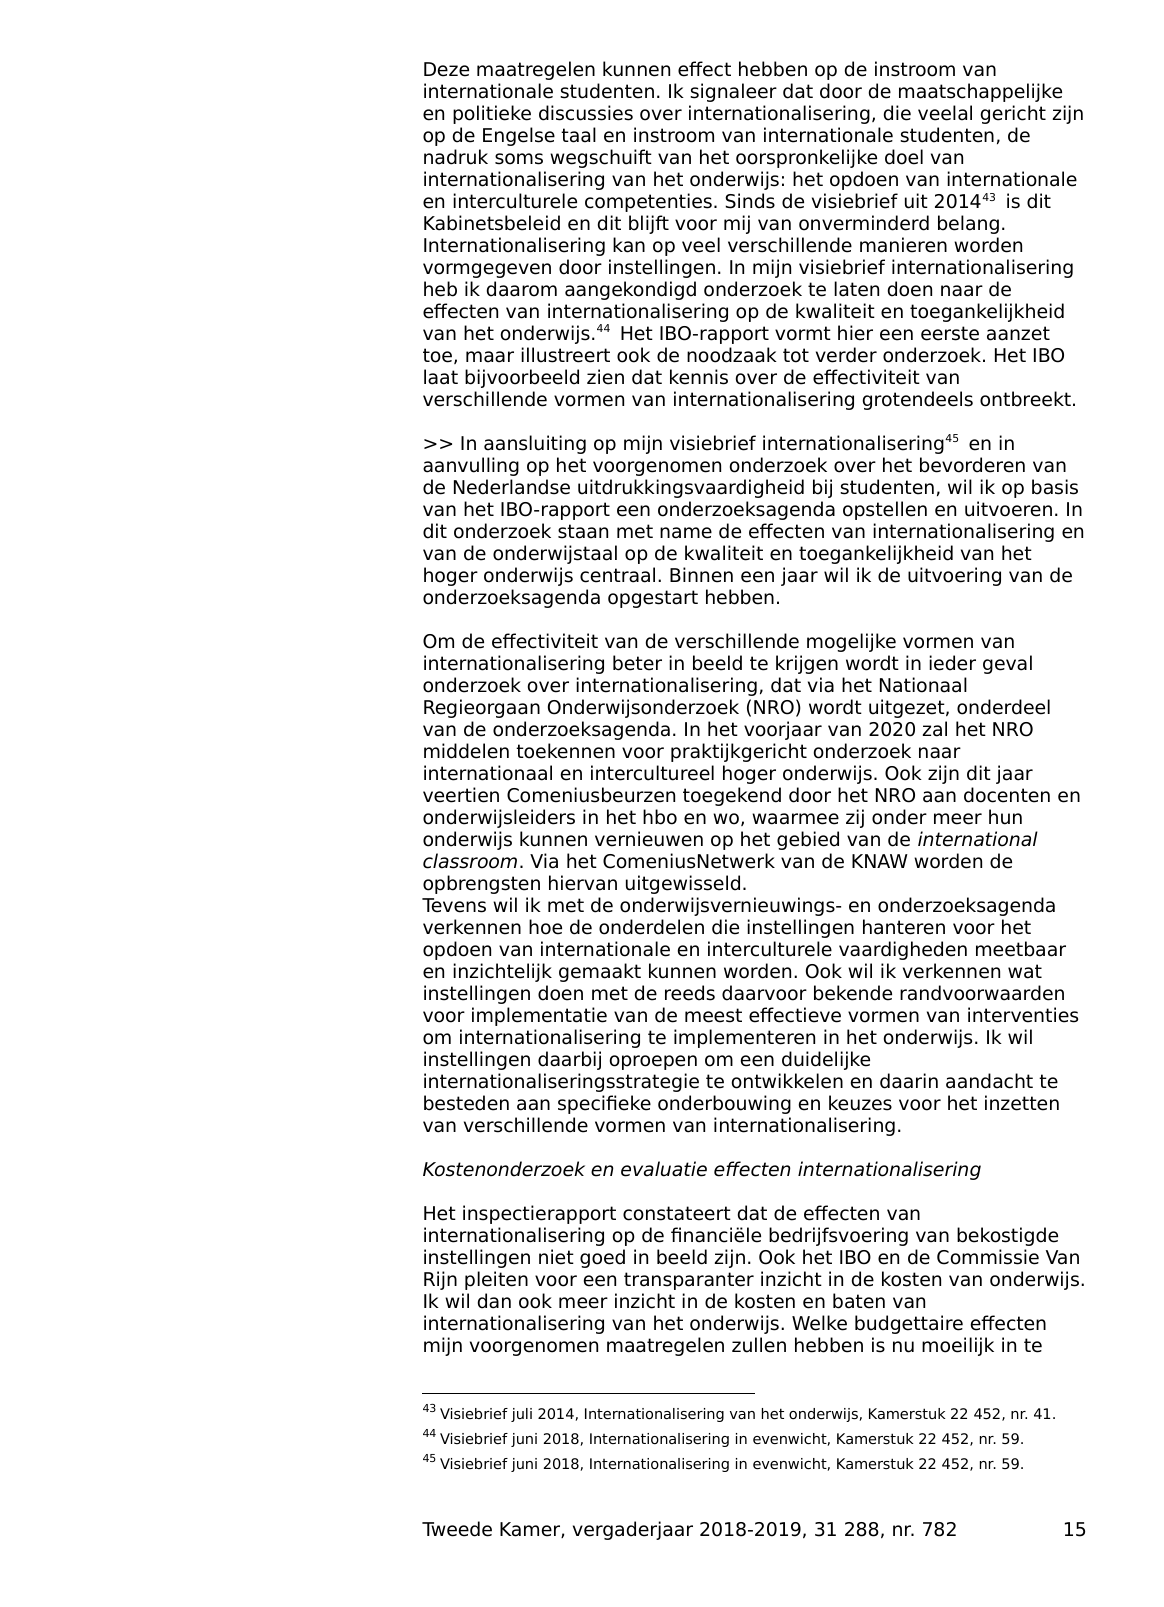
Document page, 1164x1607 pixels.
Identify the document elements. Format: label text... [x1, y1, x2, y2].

text Visiebrief juni 2018, Internationalisering in evenwicht, Kamerstuk 22 452, nr. 59. [422, 1452, 1087, 1474]
text Om de effectiviteit van de verschillende mogelijke vormen van internationalisering beter in beeld te krijgen wordt in ieder geval onderzoek over internationalisering, dat via het Nationaal Regieorgaan Onderwijsonderzoek (NRO) wordt uitgezet, onderdeel van de onderzoeksagenda. In het voorjaar van 2020 zal het NRO middelen toekennen voor praktijkgericht onderzoek naar internationaal en intercultureel hoger onderwijs. Ook zijn dit jaar veertien Comeniusbeurzen toegekend door het NRO aan docenten en onderwijsleiders in het hbo en wo, waarmee zij onder meer hun onderwijs kunnen vernieuwen op het gebied van de international classroom. Via het ComeniusNetwerk van de KNAW worden de opbrengsten hiervan uitgewisseld. [422, 631, 1087, 895]
text Visiebrief juli 2014, Internationalisering van het onderwijs, Kamerstuk 22 452, nr. 41. [422, 1402, 1087, 1424]
text Tevens wil ik met de onderwijsvernieuwings- en onderzoeksagenda verkennen hoe de onderdelen die instellingen hanteren voor het opdoen van internationale en interculturele vaardigheden meetbaar en inzichtelijk gemaakt kunnen worden. Ook wil ik verkennen wat instellingen doen met de reeds daarvoor bekende randvoorwaarden voor implementatie van de meest effectieve vormen van interventies om internationalisering te implementeren in het onderwijs. Ik wil instellingen daarbij oproepen om een duidelijke internationaliseringsstrategie te ontwikkelen en daarin aandacht te besteden aan specifieke onderbouwing en keuzes voor het inzetten van verschillende vormen van internationalisering. [422, 895, 1087, 1136]
text Het inspectierapport constateert dat de effecten van internationalisering op de financiële bedrijfsvoering van bekostigde instellingen niet goed in beeld zijn. Ook het IBO en de Commissie Van Rijn pleiten voor een transparanter inzicht in de kosten van onderwijs. Ik wil dan ook meer inzicht in de kosten en baten van internationalisering van het onderwijs. Welke budgettaire effecten mijn voorgenomen maatregelen zullen hebben is nu moeilijk in te [422, 1203, 1087, 1357]
text Visiebrief juni 2018, Internationalisering in evenwicht, Kamerstuk 22 452, nr. 59. [422, 1427, 1087, 1449]
subtitle Kostenonderzoek en evaluatie effecten internationalisering [422, 1159, 1087, 1181]
text >> In aansluiting op mijn visiebrief internationalisering en in aanvulling op het voorgenomen onderzoek over het bevorderen van de Nederlandse uitdrukkingsvaardigheid bij studenten, wil ik op basis van het IBO-rapport een onderzoeksagenda opstellen en uitvoeren. In dit onderzoek staan met name de effecten van internationalisering en van de onderwijstaal op de kwaliteit en toegankelijkheid van het hoger onderwijs centraal. Binnen een jaar wil ik de uitvoering van de onderzoeksagenda opgestart hebben. [422, 433, 1087, 609]
text Deze maatregelen kunnen effect hebben op de instroom van internationale studenten. Ik signaleer dat door de maatschappelijke en politieke discussies over internationalisering, die veelal gericht zijn op de Engelse taal en instroom van internationale studenten, de nadruk soms wegschuift van het oorspronkelijke doel van internationalisering van het onderwijs: het opdoen van internationale en interculturele competenties. Sinds de visiebrief uit 2014 is dit Kabinetsbeleid en dit blijft voor mij van onverminderd belang. Internationalisering kan op veel verschillende manieren worden vormgegeven door instellingen. In mijn visiebrief internationalisering heb ik daarom aangekondigd onderzoek te laten doen naar de effecten van internationalisering op de kwaliteit en toegankelijkheid van het onderwijs. Het IBO-rapport vormt hier een eerste aanzet toe, maar illustreert ook de noodzaak tot verder onderzoek. Het IBO laat bijvoorbeeld zien dat kennis over de effectiviteit van verschillende vormen van internationalisering grotendeels ontbreekt. [422, 59, 1087, 411]
